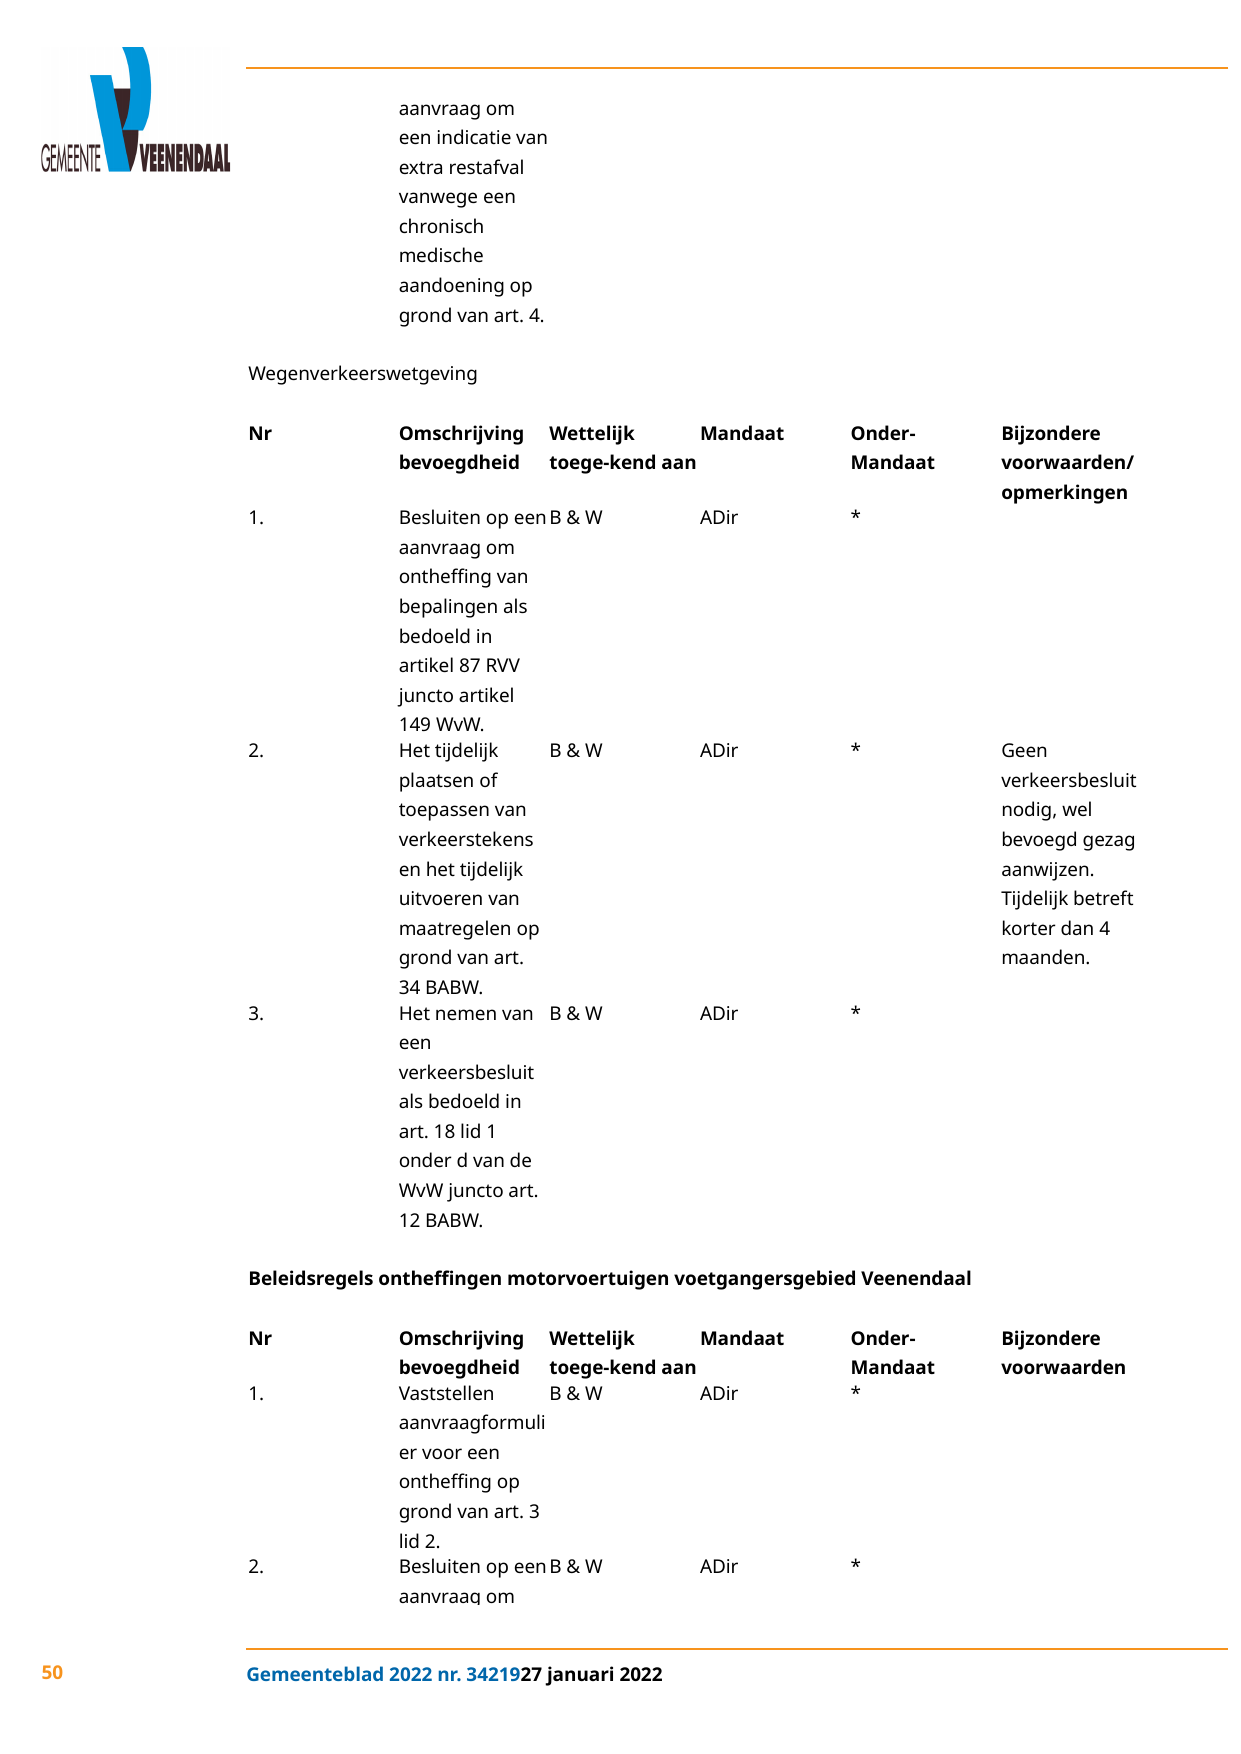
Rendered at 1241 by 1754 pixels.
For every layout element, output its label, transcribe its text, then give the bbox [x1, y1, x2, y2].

table_cell [248, 738, 398, 1000]
table_cell [1001, 1554, 1152, 1604]
table_cell Vaststellen aanvraagformulier voor een ontheffing op grond van art. 3 lid 2. [399, 1380, 549, 1554]
table_cell Besluiten op een aanvraag om ontheffing van bepalingen als bedoeld in artikel 87 RVV juncto artikel 149 WvW. [399, 505, 549, 737]
table_header Nr [248, 420, 398, 504]
table_cell * [850, 738, 1001, 1000]
table_cell [1001, 505, 1152, 737]
table_header Nr [248, 1325, 398, 1380]
table_cell * [850, 1000, 1001, 1233]
table_cell * [850, 1554, 1001, 1604]
table_cell [850, 95, 1001, 328]
table_cell B & W [549, 738, 700, 1000]
table_cell Besluiten op een aanvraag om [399, 1554, 549, 1604]
table_header Mandaat [700, 420, 850, 504]
picture [41, 47, 130, 172]
table_cell [1001, 95, 1152, 328]
table_cell [549, 95, 700, 328]
table_cell B & W [549, 1554, 700, 1604]
table_header Mandaat [700, 1325, 850, 1380]
table_cell 1. [248, 505, 398, 737]
table_cell [1001, 1000, 1152, 1233]
table_cell [700, 95, 850, 328]
table_header Wettelijk toege-kend aan [549, 1325, 700, 1380]
table_header Bijzondere voorwaarden [1001, 1325, 1152, 1380]
table_cell Het tijdelijk plaatsen of toepassen van verkeerstekens en het tijdelijk uitvoeren van maatregelen op grond van art. 34 BABW. [399, 738, 549, 1000]
table_cell aanvraag om een indicatie van extra restafval vanwege een chronisch medische aandoening op grond van art. 4. [399, 95, 549, 328]
table_cell ADir [700, 1000, 850, 1233]
table_cell [248, 1000, 398, 1233]
table_cell * [850, 505, 1001, 737]
table_cell [248, 95, 398, 328]
text Wegenverkeerswetgeving [248, 360, 1152, 386]
table_cell [1001, 1380, 1152, 1554]
table_cell ADir [700, 1554, 850, 1604]
table_cell 1. [248, 1380, 398, 1554]
table_header Wettelijk toege-kend aan [549, 420, 700, 504]
table_cell ADir [700, 738, 850, 1000]
table_header Onder- Mandaat [850, 1325, 1001, 1380]
table_cell B & W [549, 505, 700, 737]
table_cell Het nemen van een verkeersbesluit als bedoeld in art. 18 lid 1 onder d van de WvW juncto art. 12 BABW. [399, 1000, 549, 1233]
table_header Onder- Mandaat [850, 420, 1001, 504]
table_cell * [850, 1380, 1001, 1554]
table_header Omschrijving bevoegdheid [399, 1325, 549, 1380]
table_cell [248, 1554, 398, 1604]
table_cell ADir [700, 505, 850, 737]
table_cell B & W [549, 1380, 700, 1554]
table_header Omschrijving bevoegdheid [399, 420, 549, 504]
text Beleidsregels ontheffingen motorvoertuigen voetgangersgebied Veenendaal [248, 1265, 1152, 1291]
picture [123, 47, 231, 172]
table_cell ADir [700, 1380, 850, 1554]
table_cell Geen verkeersbesluit nodig, wel bevoegd gezag aanwijzen. Tijdelijk betreft korter dan 4 maanden. [1001, 738, 1152, 1000]
table_header Bijzondere voorwaarden/ opmerkingen [1001, 420, 1152, 504]
table_cell B & W [549, 1000, 700, 1233]
